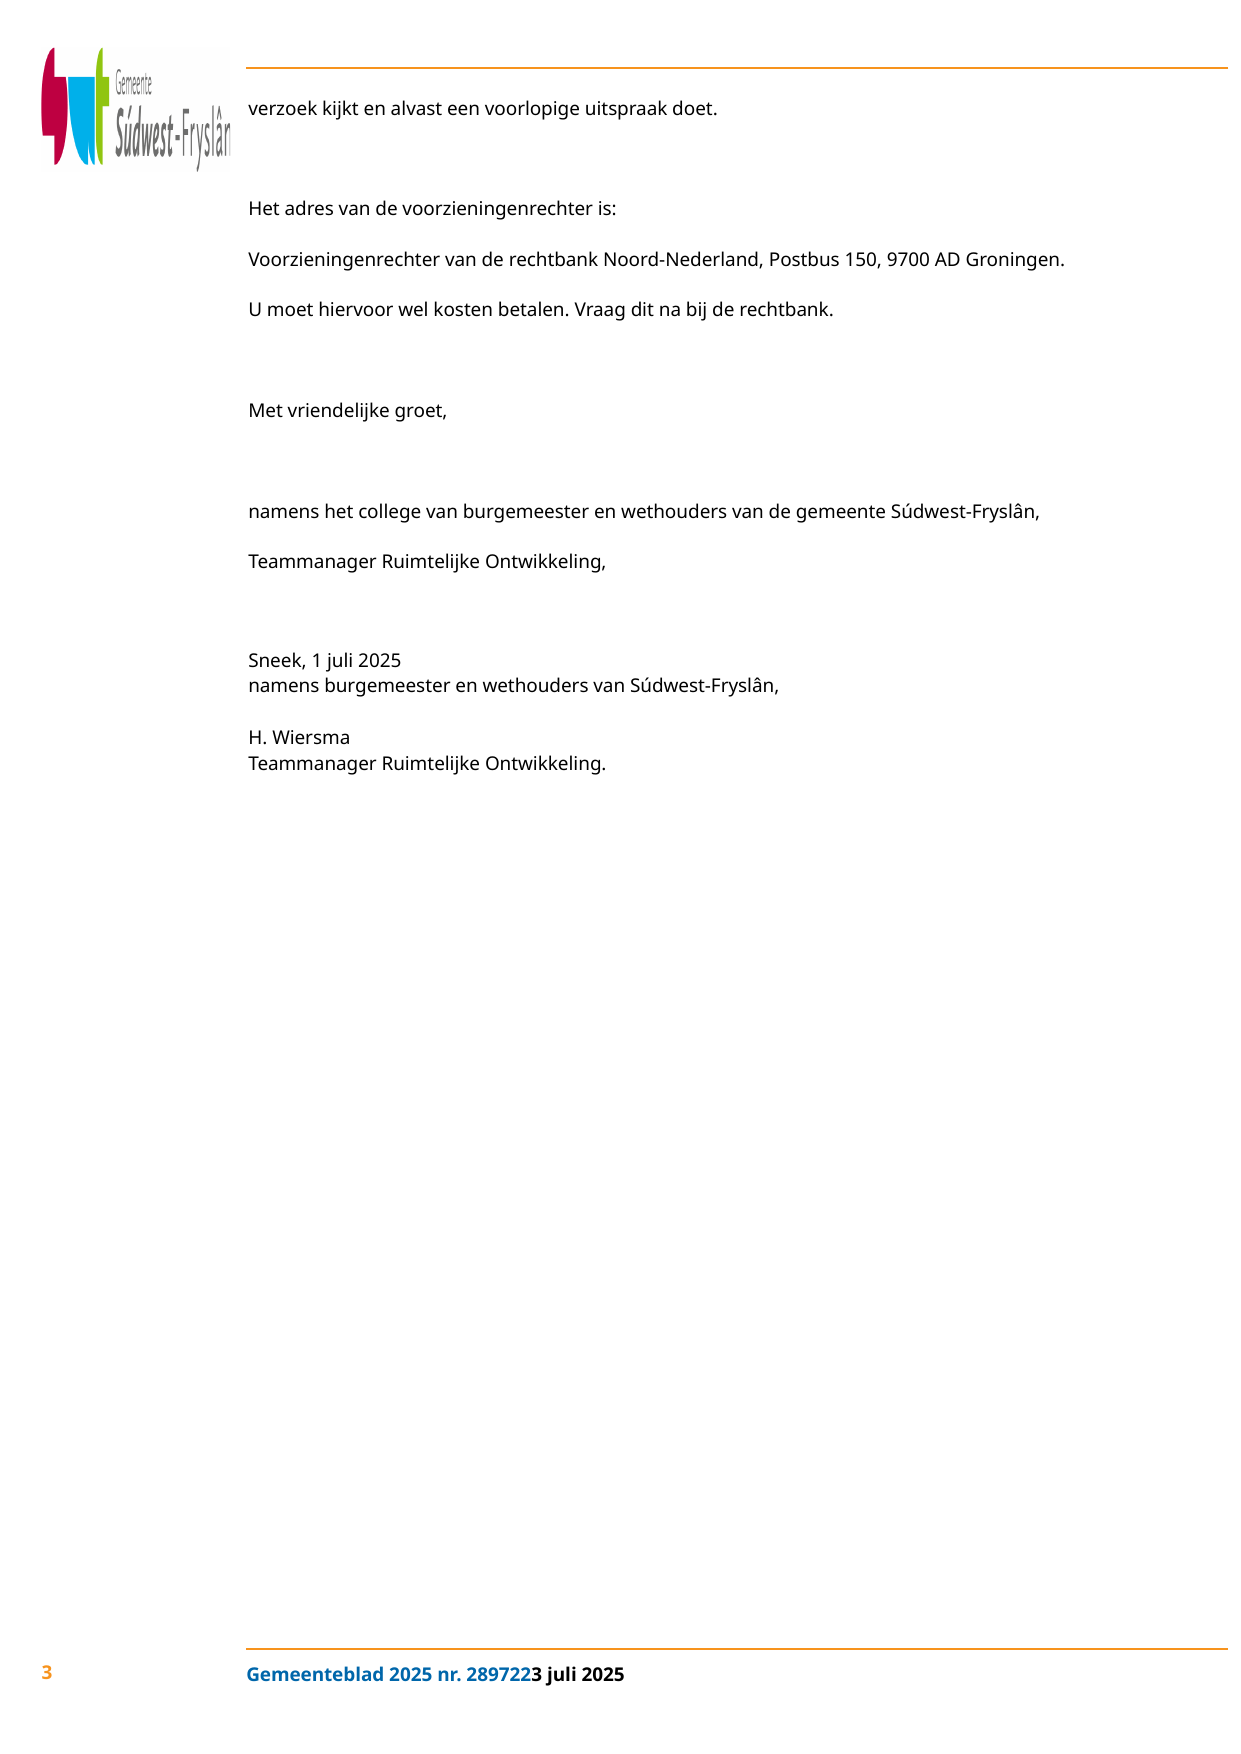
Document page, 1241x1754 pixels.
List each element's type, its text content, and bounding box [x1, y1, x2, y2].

text Sneek, 1 juli 2025 [248, 647, 1152, 672]
text Voorzieningenrechter van de rechtbank Noord-Nederland, Postbus 150, 9700 AD Groningen. [248, 246, 1152, 272]
text Teammanager Ruimtelijke Ontwikkeling. [248, 750, 1152, 775]
text H. Wiersma [248, 724, 1152, 750]
picture [41, 47, 231, 172]
text Teammanager Ruimtelijke Ontwikkeling, [248, 548, 1152, 574]
text Met vriendelijke groet, [248, 397, 1152, 423]
text verzoek kijkt en alvast een voorlopige uitspraak doet. [248, 95, 1152, 121]
text Het adres van de voorzieningenrechter is: [248, 196, 1152, 221]
text U moet hiervoor wel kosten betalen. Vraag dit na bij de rechtbank. [248, 296, 1152, 322]
text namens het college van burgemeester en wethouders van de gemeente Súdwest-Fryslân, [248, 498, 1152, 524]
text namens burgemeester en wethouders van Súdwest-Fryslân, [248, 672, 1152, 698]
